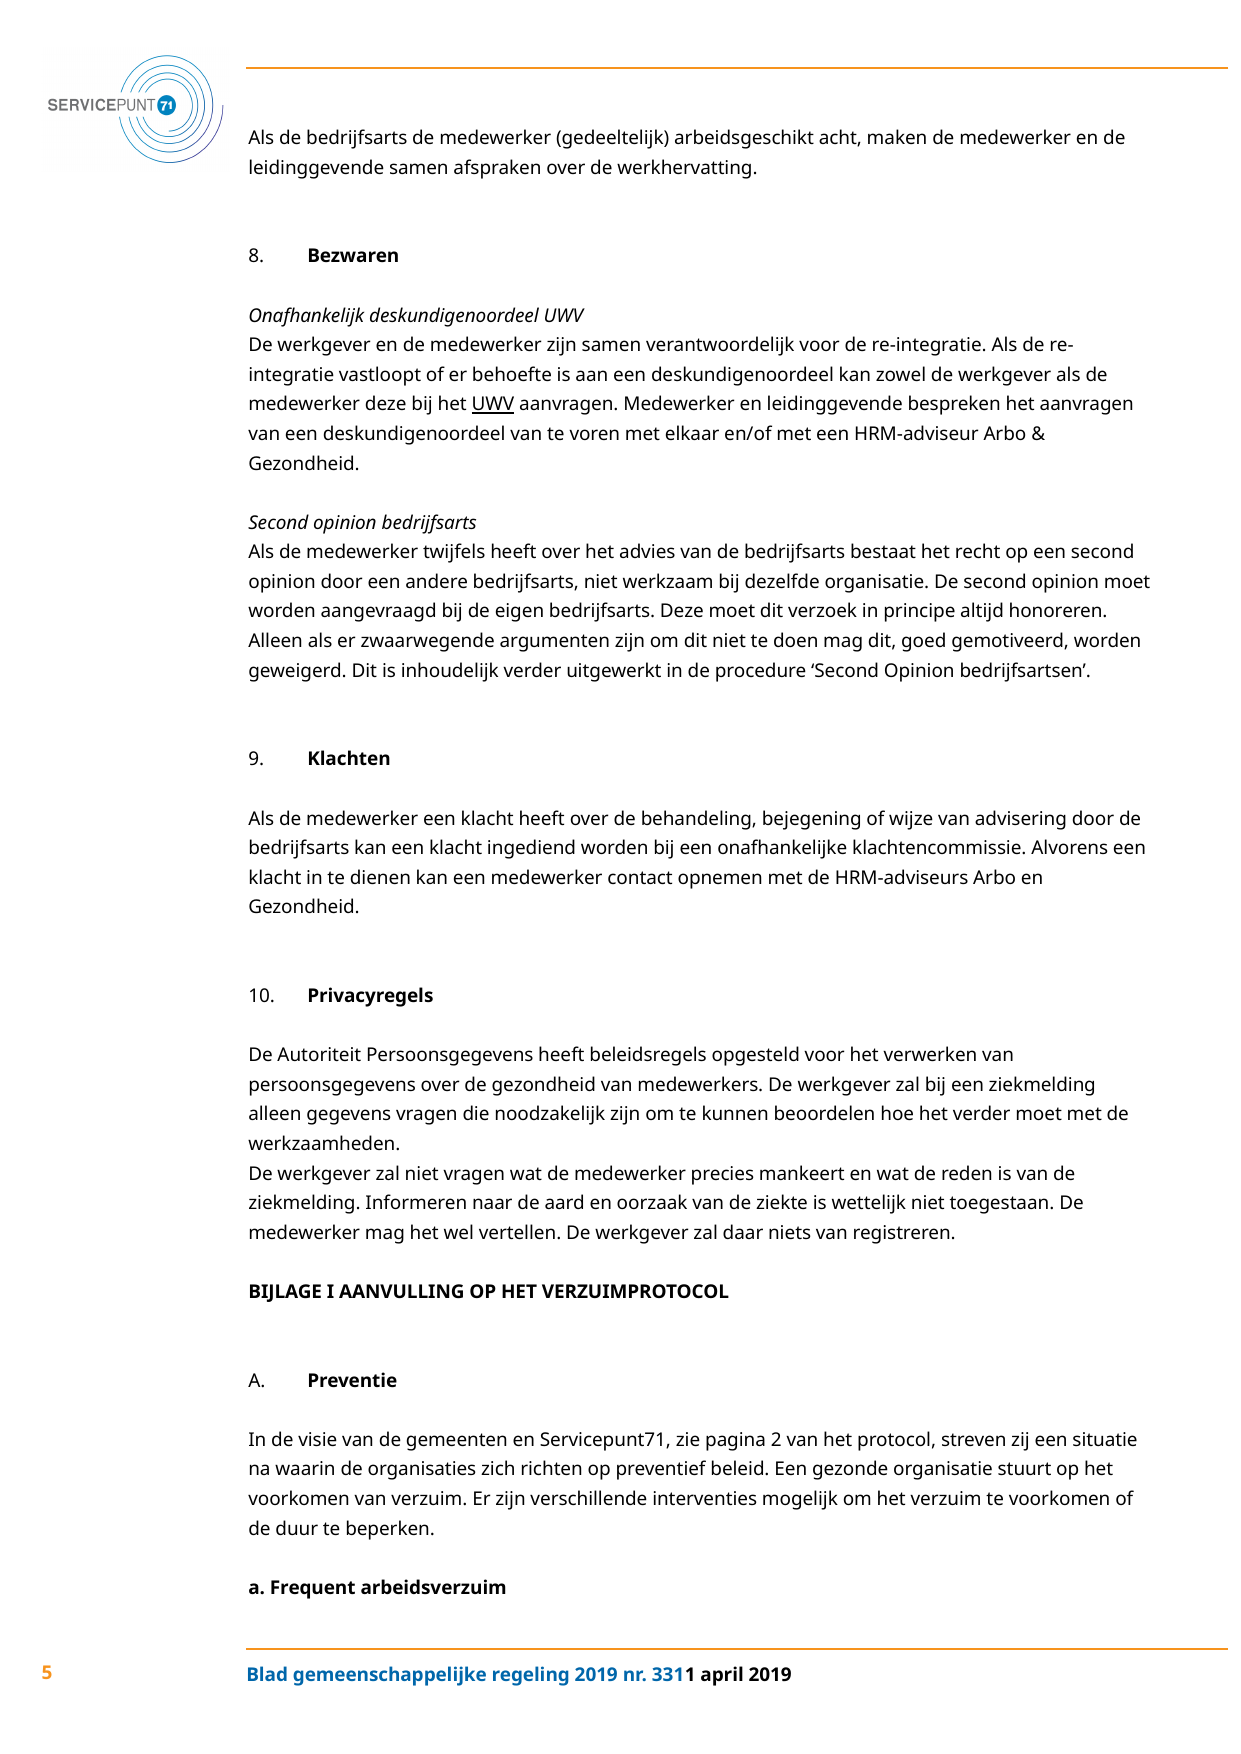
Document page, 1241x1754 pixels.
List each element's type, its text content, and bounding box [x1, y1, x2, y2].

text Onafhankelijk deskundigenoordeel UWV [248, 302, 1152, 328]
text a. Frequent arbeidsverzuim [248, 1574, 1152, 1600]
text De werkgever en de medewerker zijn samen verantwoordelijk voor de re-integratie. Als de re-integratie vastloopt of er behoefte is aan een deskundigenoordeel kan zowel de werkgever als de medewerker deze bij het UWV aanvragen. Medewerker en leidinggevende bespreken het aanvragen van een deskundigenoordeel van te voren met elkaar en/of met een HRM-adviseur Arbo & Gezondheid. [248, 331, 1152, 476]
list Bezwaren [248, 243, 1152, 268]
list Privacyregels [248, 982, 1152, 1008]
text Als de bedrijfsarts de medewerker (gedeeltelijk) arbeidsgeschikt acht, maken de medewerker en de leidinggevende samen afspraken over de werkhervatting. [248, 124, 1152, 180]
text Als de medewerker twijfels heeft over het advies van de bedrijfsarts bestaat het recht op een second opinion door een andere bedrijfsarts, niet werkzaam bij dezelfde organisatie. De second opinion moet worden aangevraagd bij de eigen bedrijfsarts. Deze moet dit verzoek in principe altijd honoreren. Alleen als er zwaarwegende argumenten zijn om dit niet te doen mag dit, goed gemotiveerd, worden geweigerd. Dit is inhoudelijk verder uitgewerkt in de procedure ‘Second Opinion bedrijfsartsen’. [248, 538, 1152, 683]
picture [41, 47, 231, 172]
list Klachten [248, 746, 1152, 771]
list Preventie [248, 1367, 1152, 1393]
text Als de medewerker een klacht heeft over de behandeling, bejegening of wijze van advisering door de bedrijfsarts kan een klacht ingediend worden bij een onafhankelijke klachtencommissie. Alvorens een klacht in te dienen kan een medewerker contact opnemen met de HRM-adviseurs Arbo en Gezondheid. [248, 805, 1152, 919]
text De werkgever zal niet vragen wat de medewerker precies mankeert en wat de reden is van de ziekmelding. Informeren naar de aard en oorzaak van de ziekte is wettelijk niet toegestaan. De medewerker mag het wel vertellen. De werkgever zal daar niets van registreren. [248, 1160, 1152, 1245]
text Second opinion bedrijfsarts [248, 509, 1152, 535]
text In de visie van de gemeenten en Servicepunt71, zie pagina 2 van het protocol, streven zij een situatie na waarin de organisaties zich richten op preventief beleid. Een gezonde organisatie stuurt op het voorkomen van verzuim. Er zijn verschillende interventies mogelijk om het verzuim te voorkomen of de duur te beperken. [248, 1426, 1152, 1541]
text De Autoriteit Persoonsgegevens heeft beleidsregels opgesteld voor het verwerken van persoonsgegevens over de gezondheid van medewerkers. De werkgever zal bij een ziekmelding alleen gegevens vragen die noodzakelijk zijn om te kunnen beoordelen hoe het verder moet met de werkzaamheden. [248, 1041, 1152, 1156]
text BIJLAGE I AANVULLING OP HET VERZUIMPROTOCOL [248, 1278, 1152, 1304]
